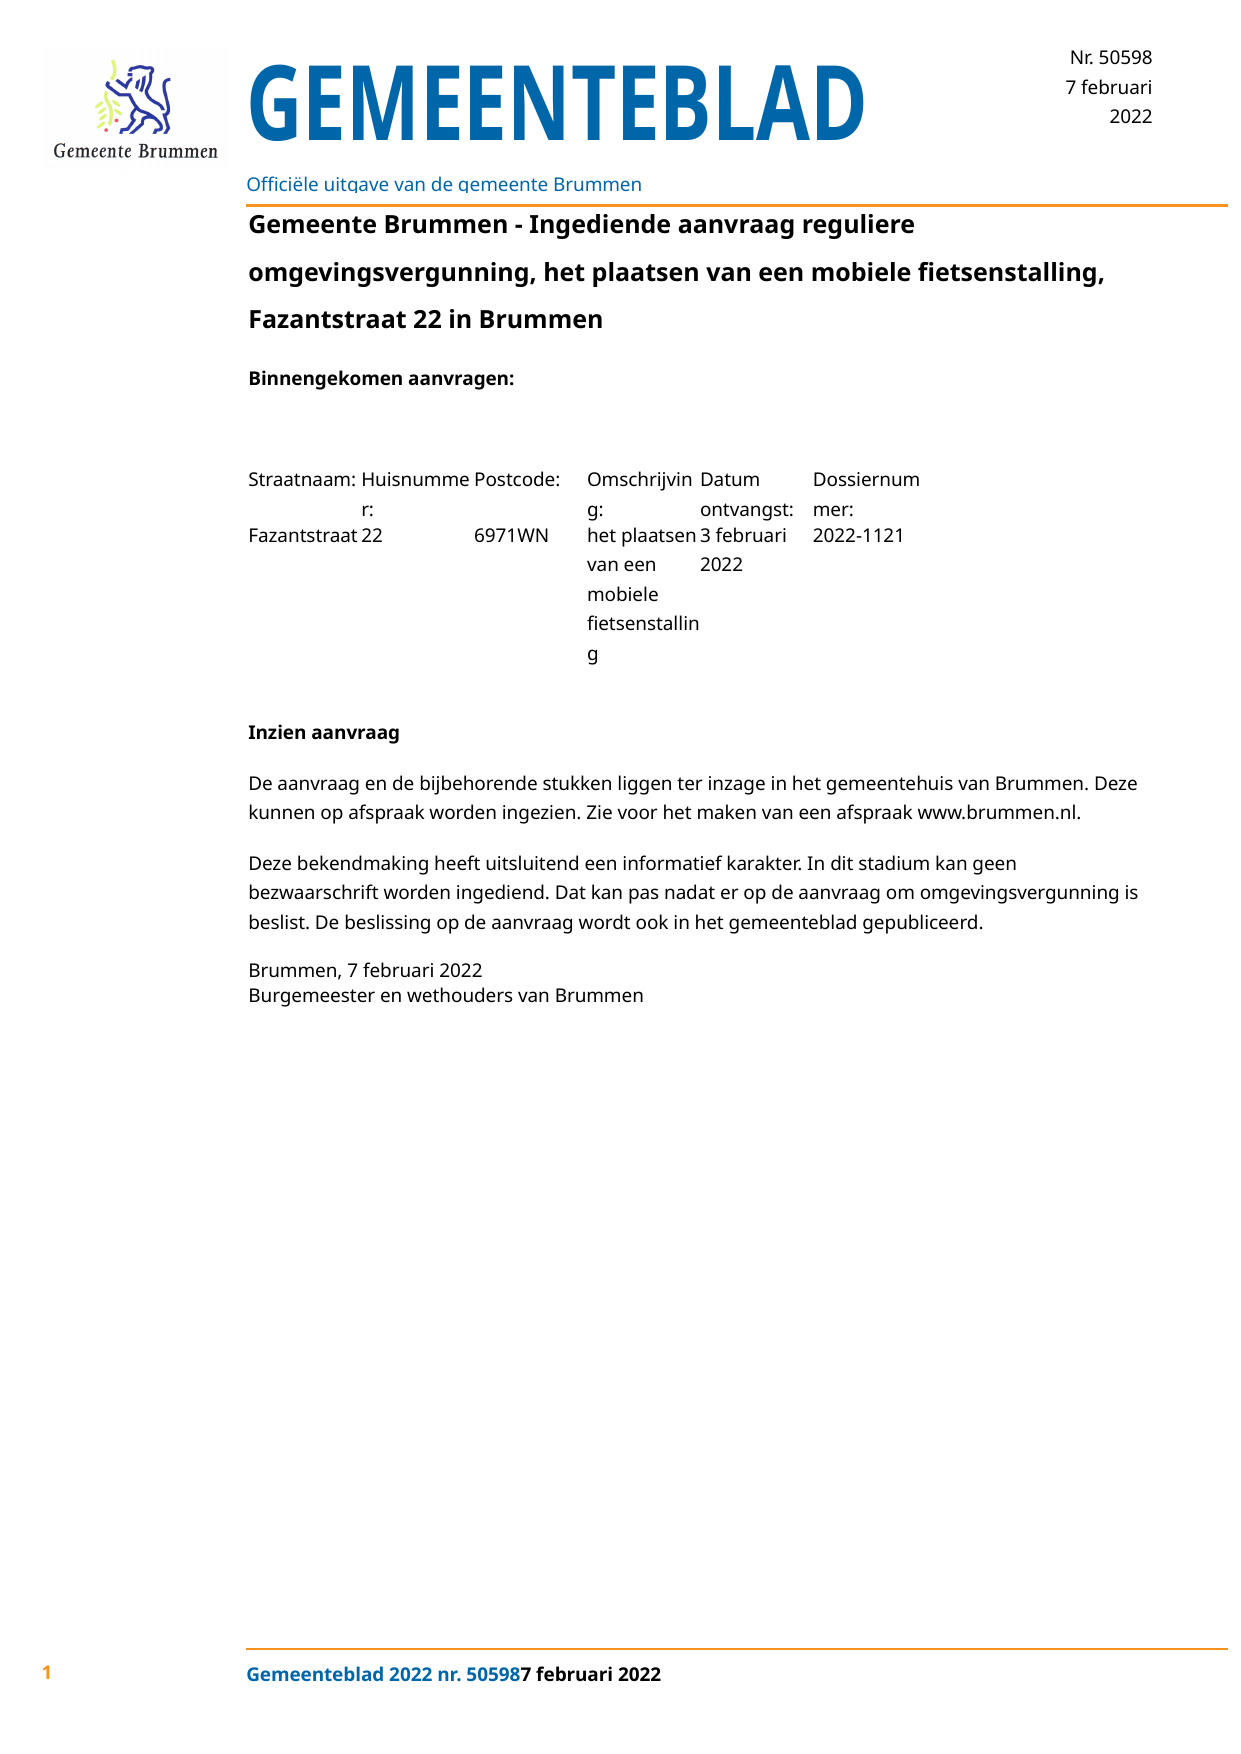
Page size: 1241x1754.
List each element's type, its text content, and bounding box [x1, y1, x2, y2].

text Gemeente Brummen - Ingediende aanvraag reguliere omgevingsvergunning, het plaatsen van een mobiele fietsenstalling, Fazantstraat 22 in Brummen [248, 207, 1152, 336]
table_cell Fazantstraat [248, 522, 361, 666]
table_cell 3 februari 2022 [700, 522, 813, 666]
table_cell 2022-1121 [813, 522, 926, 666]
table_header Straatnaam: [248, 466, 361, 522]
text Inzien aanvraag [248, 719, 1152, 745]
table_header Dossiernummer: [813, 466, 926, 522]
table_header Datum ontvangst: [700, 466, 813, 522]
text Binnengekomen aanvragen: [248, 366, 1152, 391]
text Brummen, 7 februari 2022 [248, 957, 1152, 983]
text Deze bekendmaking heeft uitsluitend een informatief karakter. In dit stadium kan geen bezwaarschrift worden ingediend. Dat kan pas nadat er op de aanvraag om omgevingsvergunning is beslist. De beslissing op de aanvraag wordt ook in het gemeenteblad gepubliceerd. [248, 850, 1152, 935]
table_header Huisnummer: [361, 466, 474, 522]
table_cell 6971WN [474, 522, 587, 666]
table_cell het plaatsen van een mobiele fietsenstalling [587, 522, 700, 666]
table_header Postcode: [474, 466, 587, 522]
table_header [926, 466, 1038, 522]
table_cell [1039, 522, 1152, 666]
text Burgemeester en wethouders van Brummen [248, 983, 1152, 1008]
table_header Omschrijving: [587, 466, 700, 522]
table_cell 22 [361, 522, 474, 666]
table_cell [926, 522, 1038, 666]
picture [41, 47, 231, 172]
text De aanvraag en de bijbehorende stukken liggen ter inzage in het gemeentehuis van Brummen. Deze kunnen op afspraak worden ingezien. Zie voor het maken van een afspraak www.brummen.nl. [248, 770, 1152, 825]
table_header [1039, 466, 1152, 522]
